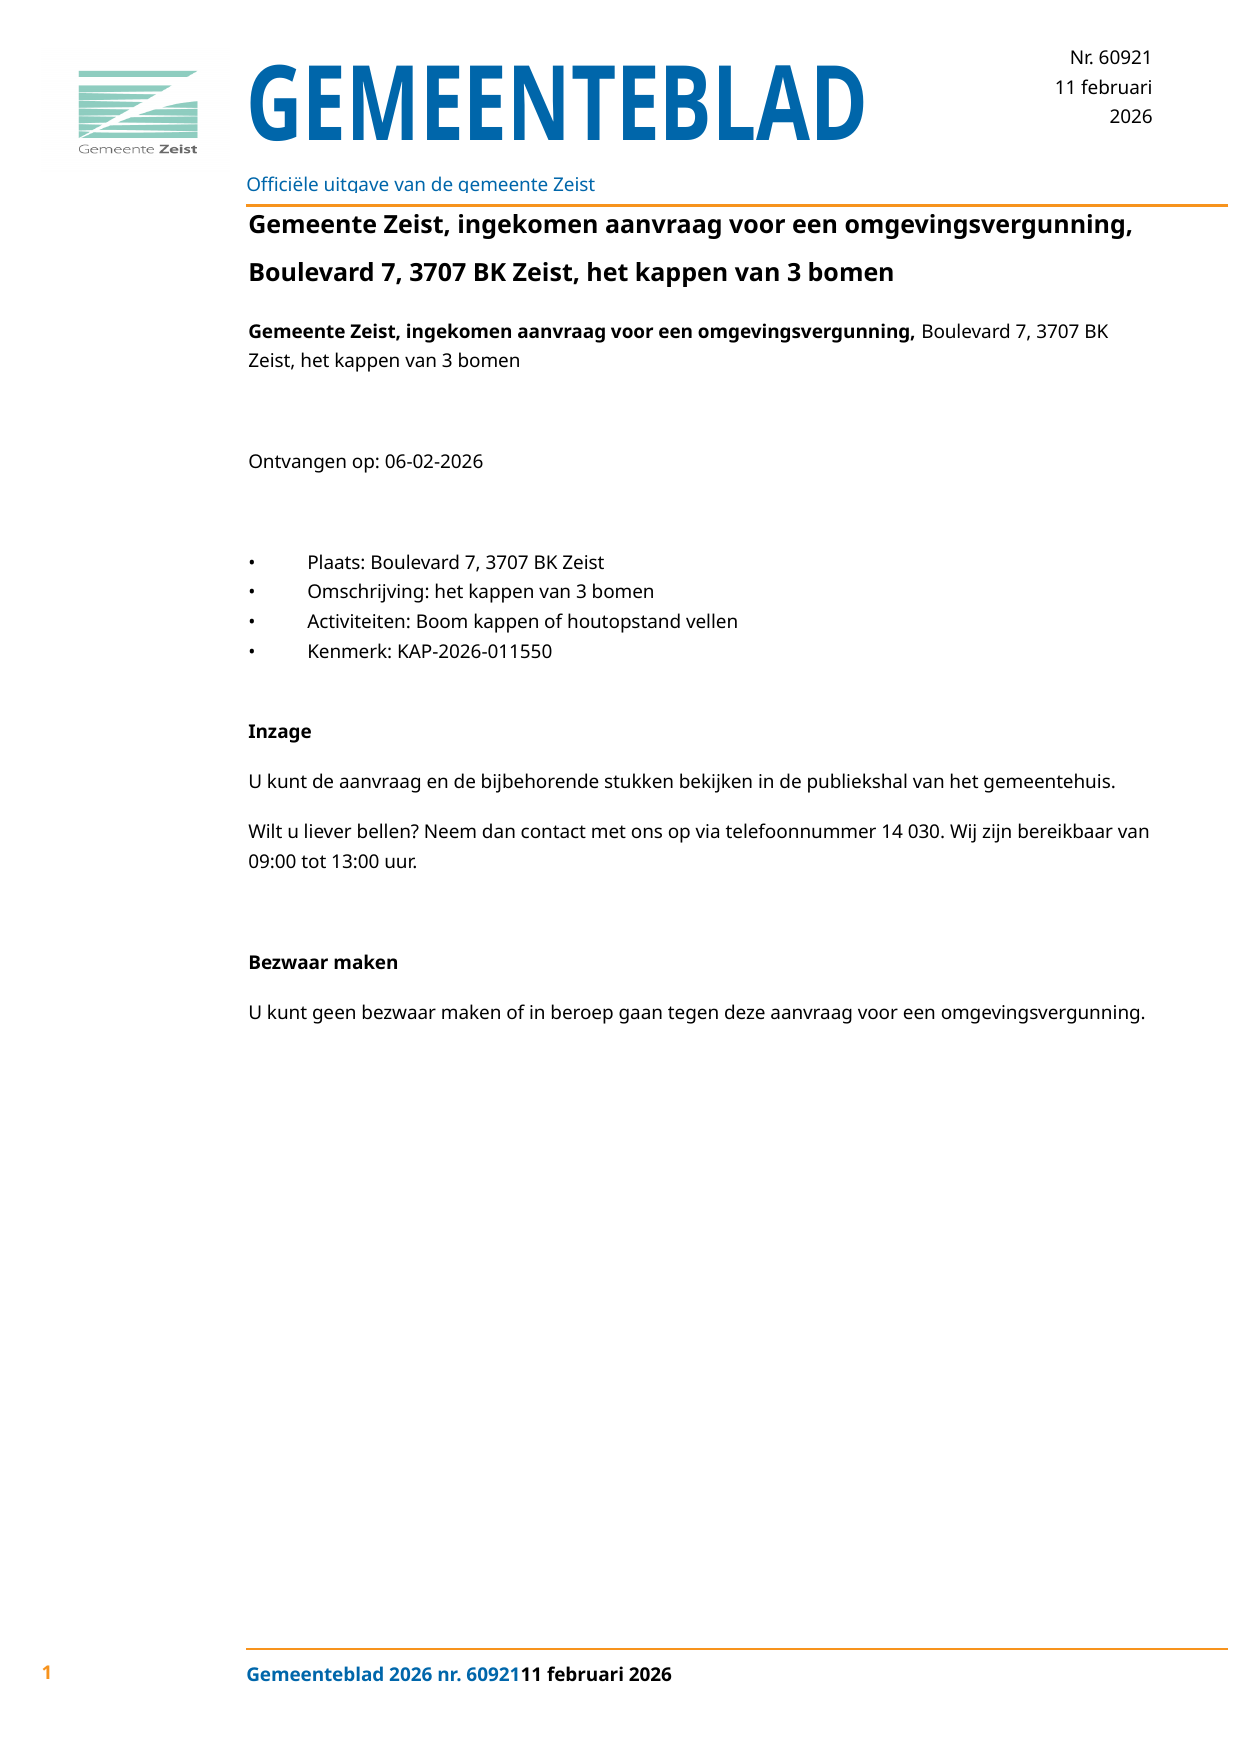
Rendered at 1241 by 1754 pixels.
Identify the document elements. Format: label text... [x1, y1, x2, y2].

text U kunt geen bezwaar maken of in beroep gaan tegen deze aanvraag voor een omgevingsvergunning. [248, 999, 1152, 1025]
text Wilt u liever bellen? Neem dan contact met ons op via telefoonnummer 14 030. Wij zijn bereikbaar van 09:00 tot 13:00 uur. [248, 819, 1152, 874]
list Activiteiten: Boom kappen of houtopstand vellen [248, 608, 1152, 634]
text U kunt de aanvraag en de bijbehorende stukken bekijken in de publiekshal van het gemeentehuis. [248, 768, 1152, 794]
text Inzage [248, 718, 1152, 744]
text Ontvangen op: 06-02-2026 [248, 448, 1152, 474]
text Bezwaar maken [248, 949, 1152, 975]
picture [41, 47, 231, 172]
list Kenmerk: KAP-2026-011550 [248, 638, 1152, 664]
list Omschrijving: het kappen van 3 bomen [248, 579, 1152, 604]
text Gemeente Zeist, ingekomen aanvraag voor een omgevingsvergunning, Boulevard 7, 3707 BK Zeist, het kappen van 3 bomen [248, 318, 1152, 373]
list Plaats: Boulevard 7, 3707 BK Zeist [248, 549, 1152, 575]
text Gemeente Zeist, ingekomen aanvraag voor een omgevingsvergunning, Boulevard 7, 3707 BK Zeist, het kappen van 3 bomen [248, 207, 1152, 288]
